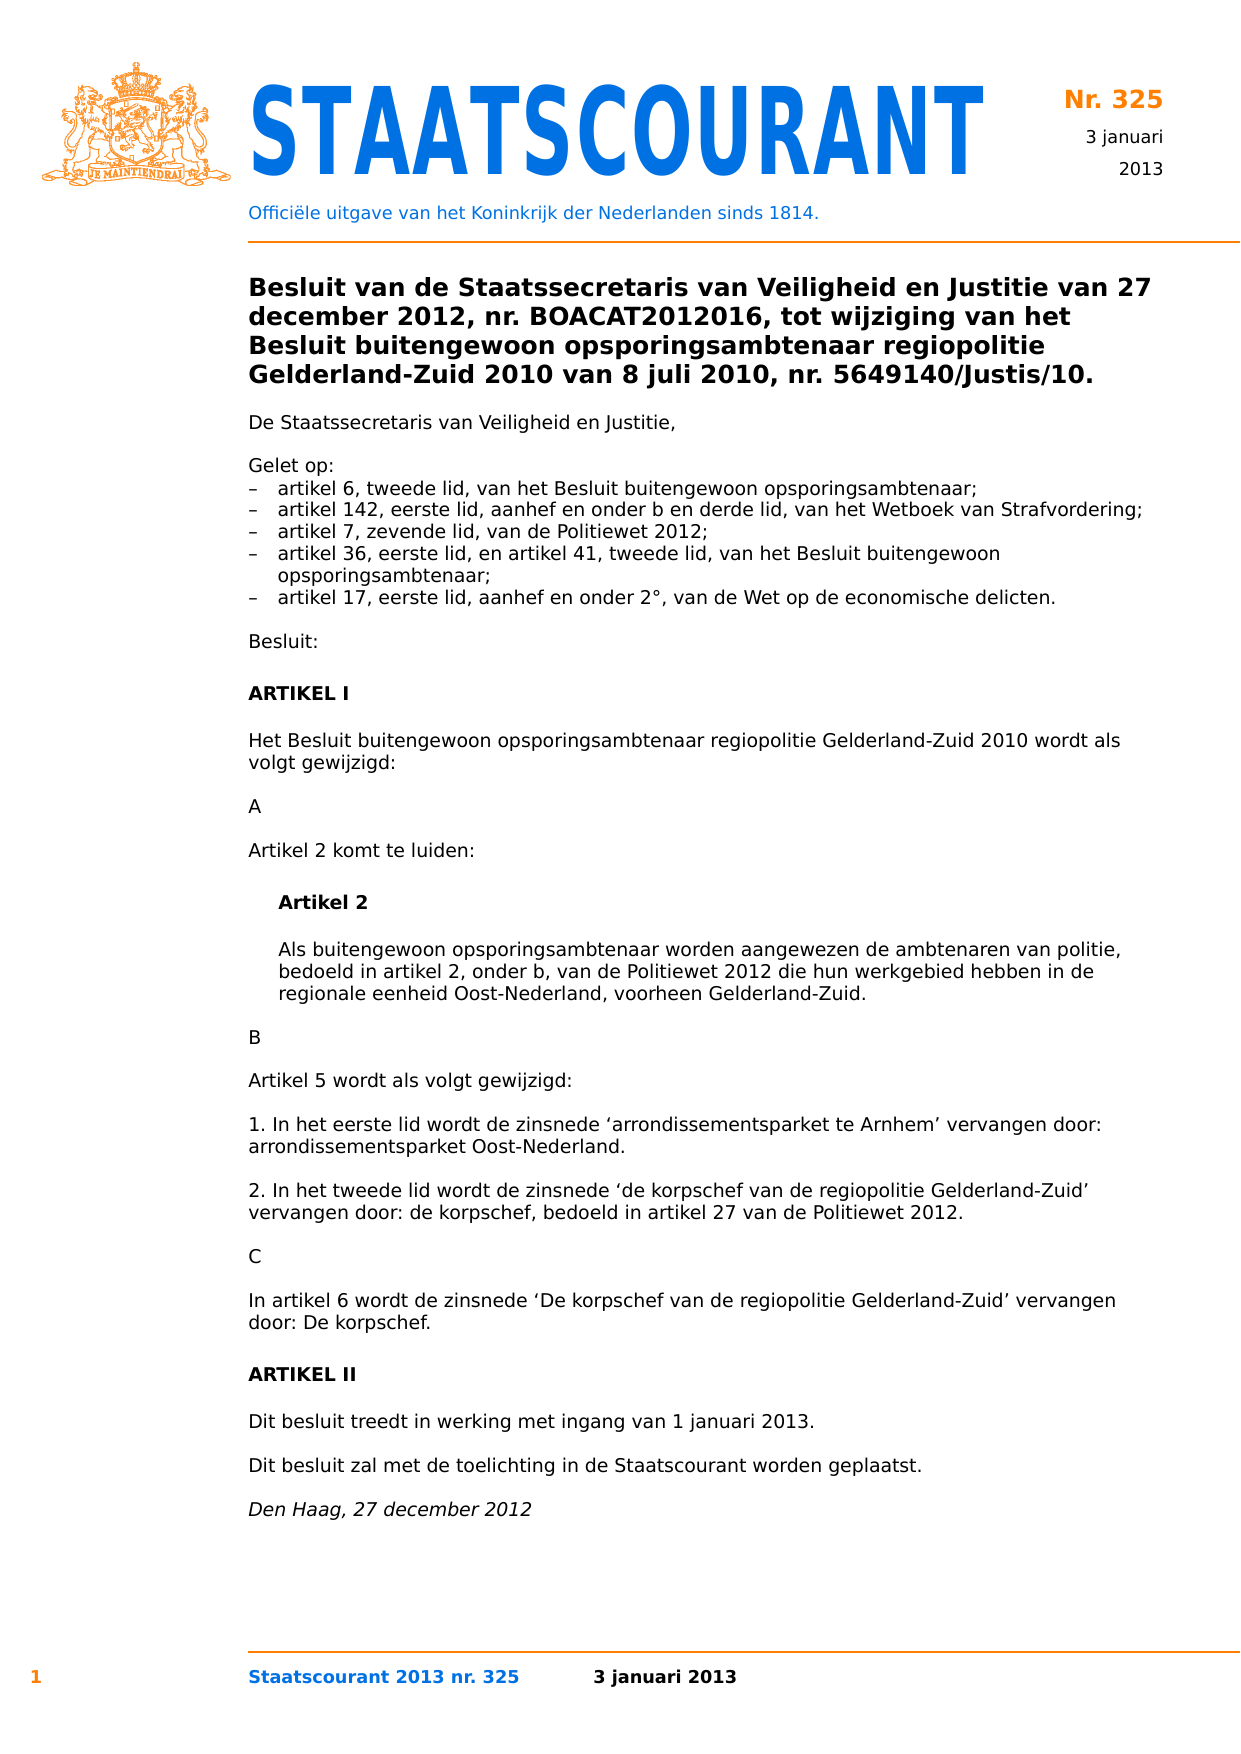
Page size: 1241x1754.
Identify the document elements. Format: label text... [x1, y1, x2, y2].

text 1. In het eerste lid wordt de zinsnede ‘arrondissementsparket te Arnhem’ vervangen door: arrondissementsparket Oost-Nederland. [248, 1114, 1163, 1158]
text Als buitengewoon opsporingsambtenaar worden aangewezen de ambtenaren van politie, bedoeld in artikel 2, onder b, van de Politiewet 2012 die hun werkgebied hebben in de regionale eenheid Oost-Nederland, voorheen Gelderland-Zuid. [278, 939, 1163, 1005]
text Dit besluit treedt in werking met ingang van 1 januari 2013. [248, 1411, 1163, 1433]
table_cell Officiële uitgave van het Koninkrijk der Nederlanden sinds 1814. [248, 203, 1240, 241]
text Besluit: [248, 631, 1163, 653]
text A [248, 796, 1163, 818]
text Artikel 2 komt te luiden: [248, 840, 1163, 862]
picture [41, 62, 231, 186]
text Den Haag, 27 december 2012 [248, 1498, 1163, 1520]
text De Staatssecretaris van Veiligheid en Justitie, [248, 412, 1163, 433]
text – artikel 7, zevende lid, van de Politiewet 2012; [248, 521, 1163, 543]
text – artikel 17, eerste lid, aanhef en onder 2°, van de Wet op de economische delicten. [248, 587, 1163, 609]
text Artikel 5 wordt als volgt gewijzigd: [248, 1070, 1163, 1092]
table_cell 3 januari [998, 121, 1240, 153]
text – artikel 142, eerste lid, aanhef en onder b en derde lid, van het Wetboek van Strafvordering; [248, 499, 1163, 521]
text 2. In het tweede lid wordt de zinsnede ‘de korpschef van de regiopolitie Gelderland-Zuid’ vervangen door: de korpschef, bedoeld in artikel 27 van de Politiewet 2012. [248, 1180, 1163, 1224]
text C [248, 1246, 1163, 1268]
table_header STAATSCOURANT [248, 62, 998, 203]
text – artikel 6, tweede lid, van het Besluit buitengewoon opsporingsambtenaar; [248, 477, 1163, 499]
table_header Nr. 325 [998, 62, 1240, 121]
table_cell 2013 [998, 153, 1240, 203]
table_header [25, 62, 248, 241]
subtitle Artikel 2 [278, 892, 1163, 914]
subtitle ARTIKEL II [248, 1364, 1163, 1386]
text Gelet op: [248, 455, 1163, 477]
text Het Besluit buitengewoon opsporingsambtenaar regiopolitie Gelderland-Zuid 2010 wordt als volgt gewijzigd: [248, 730, 1163, 774]
text – artikel 36, eerste lid, en artikel 41, tweede lid, van het Besluit buitengewoon opsporingsambtenaar; [248, 543, 1163, 587]
text Dit besluit zal met de toelichting in de Staatscourant worden geplaatst. [248, 1454, 1163, 1477]
text B [248, 1027, 1163, 1048]
text In artikel 6 wordt de zinsnede ‘De korpschef van de regiopolitie Gelderland-Zuid’ vervangen door: De korpschef. [248, 1290, 1163, 1334]
subtitle Besluit van de Staatssecretaris van Veiligheid en Justitie van 27 december 2012, nr. BOACAT2012016, tot wijziging van het Besluit buitengewoon opsporingsambtenaar regiopolitie Gelderland-Zuid 2010 van 8 juli 2010, nr. 5649140/Justis/10. [248, 273, 1163, 390]
subtitle ARTIKEL I [248, 683, 1163, 705]
